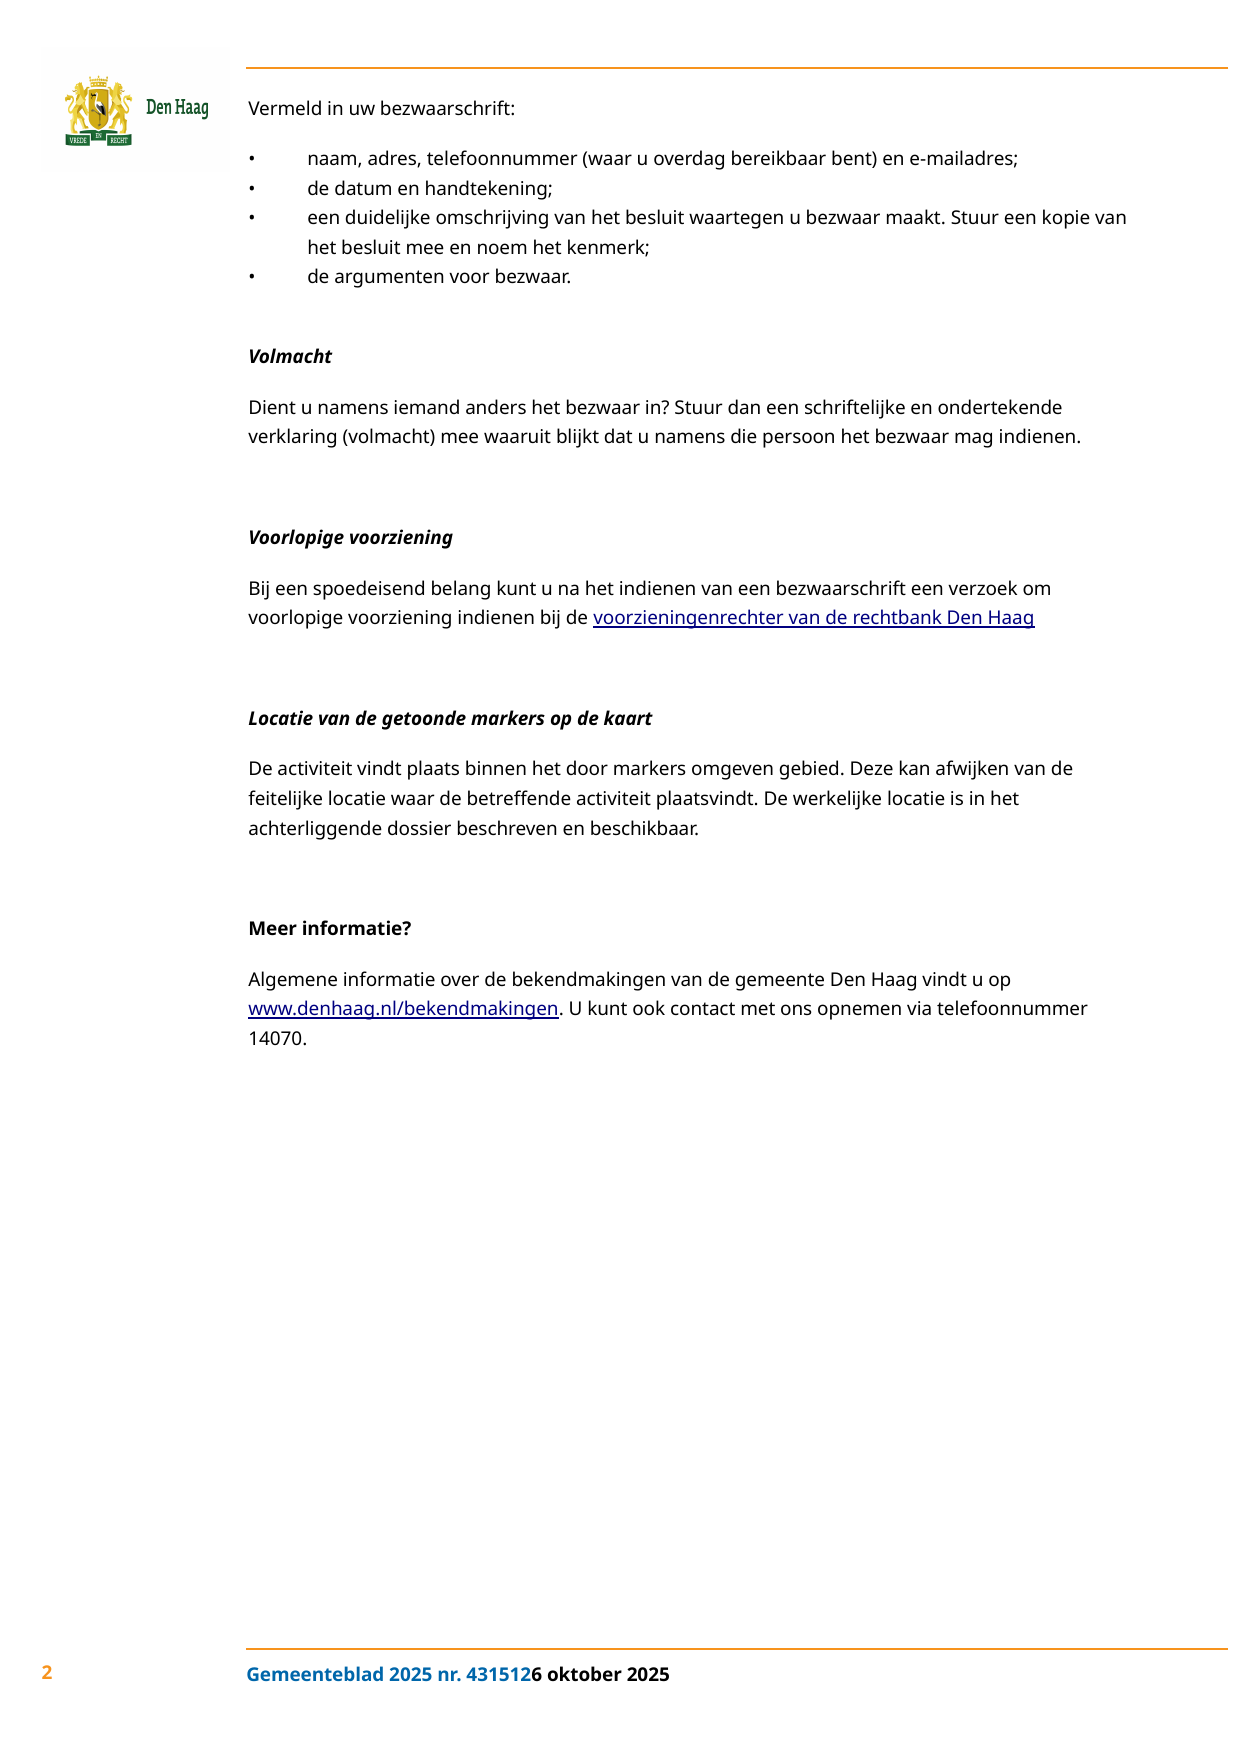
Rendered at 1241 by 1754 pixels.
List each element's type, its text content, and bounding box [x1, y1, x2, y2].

text Volmacht [248, 343, 1152, 369]
text Vermeld in uw bezwaarschrift: [248, 95, 1152, 121]
list de datum en handtekening; [248, 175, 1152, 201]
text Bij een spoedeisend belang kunt u na het indienen van een bezwaarschrift een verzoek om voorlopige voorziening indienen bij de voorzieningenrechter van de rechtbank Den Haag [248, 575, 1152, 630]
list een duidelijke omschrijving van het besluit waartegen u bezwaar maakt. Stuur een kopie van het besluit mee en noem het kenmerk; [248, 204, 1152, 260]
list de argumenten voor bezwaar. [248, 263, 1152, 289]
picture [41, 47, 231, 172]
text Voorlopige voorziening [248, 524, 1152, 550]
text Meer informatie? [248, 916, 1152, 941]
text Algemene informatie over de bekendmakingen van de gemeente Den Haag vindt u op www.denhaag.nl/bekendmakingen. U kunt ook contact met ons opnemen via telefoonnummer 14070. [248, 966, 1152, 1051]
text Locatie van de getoonde markers op de kaart [248, 705, 1152, 731]
list naam, adres, telefoonnummer (waar u overdag bereikbaar bent) en e-mailadres; [248, 145, 1152, 171]
text De activiteit vindt plaats binnen het door markers omgeven gebied. Deze kan afwijken van de feitelijke locatie waar de betreffende activiteit plaatsvindt. De werkelijke locatie is in het achterliggende dossier beschreven en beschikbaar. [248, 756, 1152, 841]
text Dient u namens iemand anders het bezwaar in? Stuur dan een schriftelijke en ondertekende verklaring (volmacht) mee waaruit blijkt dat u namens die persoon het bezwaar mag indienen. [248, 394, 1152, 449]
